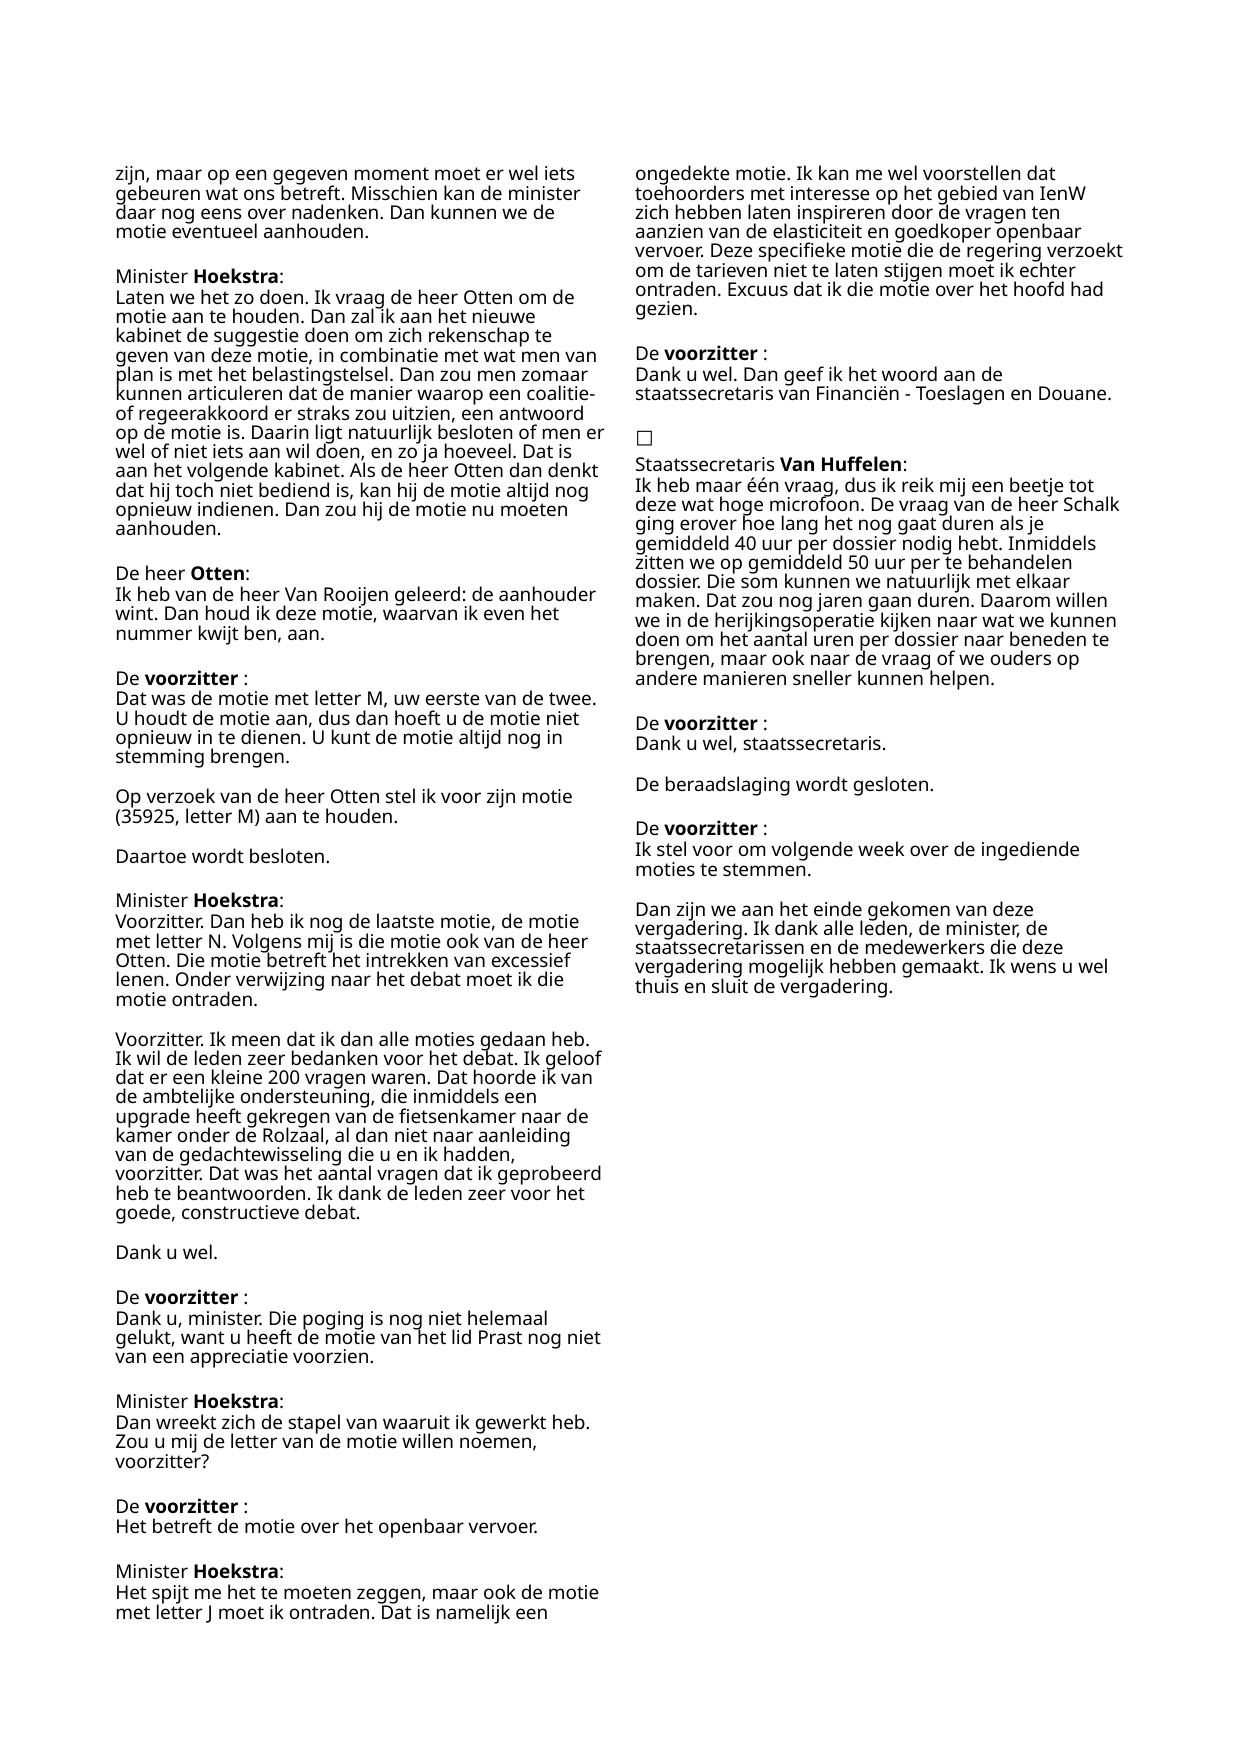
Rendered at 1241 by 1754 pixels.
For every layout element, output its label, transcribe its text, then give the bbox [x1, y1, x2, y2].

text De voorzitter : [115, 1493, 605, 1518]
text Het betreft de motie over het openbaar vervoer. [115, 1518, 605, 1538]
text Minister Hoekstra: [115, 263, 605, 289]
text Dank u wel, staatssecretaris. [635, 735, 1125, 755]
text ⬜ [635, 425, 1125, 451]
text De voorzitter : [115, 665, 605, 690]
text De voorzitter : [115, 1284, 605, 1310]
text Dank u wel. [115, 1244, 605, 1263]
text Daartoe wordt besloten. [115, 848, 605, 867]
text Ik heb maar één vraag, dus ik reik mij een beetje tot deze wat hoge microfoon. De vraag van de heer Schalk ging erover hoe lang het nog gaat duren als je gemiddeld 40 uur per dossier nodig hebt. Inmiddels zitten we op gemiddeld 50 uur per te behandelen dossier. Die som kunnen we natuurlijk met elkaar maken. Dat zou nog jaren gaan duren. Daarom willen we in de herijkingsoperatie kijken naar wat we kunnen doen om het aantal uren per dossier naar beneden te brengen, maar ook naar de vraag of we ouders op andere manieren sneller kunnen helpen. [635, 477, 1125, 689]
text De heer Otten: [115, 560, 605, 586]
text De voorzitter : [635, 710, 1125, 735]
text ongedekte motie. Ik kan me wel voorstellen dat toehoorders met interesse op het gebied van IenW zich hebben laten inspireren door de vragen ten aanzien van de elasticiteit en goedkoper openbaar vervoer. Deze specifieke motie die de regering verzoekt om de tarieven niet te laten stijgen moet ik echter ontraden. Excuus dat ik die motie over het hoofd had gezien. [635, 165, 1125, 319]
text Voorzitter. Dan heb ik nog de laatste motie, de motie met letter N. Volgens mij is die motie ook van de heer Otten. Die motie betreft het intrekken van excessief lenen. Onder verwijzing naar het debat moet ik die motie ontraden. [115, 913, 605, 1010]
text Voorzitter. Ik meen dat ik dan alle moties gedaan heb. Ik wil de leden zeer bedanken voor het debat. Ik geloof dat er een kleine 200 vragen waren. Dat hoorde ik van de ambtelijke ondersteuning, die inmiddels een upgrade heeft gekregen van de fietsenkamer naar de kamer onder de Rolzaal, al dan niet naar aanleiding van de gedachtewisseling die u en ik hadden, voorzitter. Dat was het aantal vragen dat ik geprobeerd heb te beantwoorden. Ik dank de leden zeer voor het goede, constructieve debat. [115, 1031, 605, 1223]
text Dan zijn we aan het einde gekomen van deze vergadering. Ik dank alle leden, de minister, de staatssecretarissen en de medewerkers die deze vergadering mogelijk hebben gemaakt. Ik wens u wel thuis en sluit de vergadering. [635, 901, 1125, 997]
text Het spijt me het te moeten zeggen, maar ook de motie met letter J moet ik ontraden. Dat is namelijk een [115, 1584, 605, 1623]
text Laten we het zo doen. Ik vraag de heer Otten om de motie aan te houden. Dan zal ik aan het nieuwe kabinet de suggestie doen om zich rekenschap te geven van deze motie, in combinatie met wat men van plan is met het belastingstelsel. Dan zou men zomaar kunnen articuleren dat de manier waarop een coalitie- of regeerakkoord er straks zou uitzien, een antwoord op de motie is. Daarin ligt natuurlijk besloten of men er wel of niet iets aan wil doen, en zo ja hoeveel. Dat is aan het volgende kabinet. Als de heer Otten dan denkt dat hij toch niet bediend is, kan hij de motie altijd nog opnieuw indienen. Dan zou hij de motie nu moeten aanhouden. [115, 289, 605, 539]
text Dank u, minister. Die poging is nog niet helemaal gelukt, want u heeft de motie van het lid Prast nog niet van een appreciatie voorzien. [115, 1310, 605, 1368]
text Minister Hoekstra: [115, 1559, 605, 1584]
text Staatssecretaris Van Huffelen: [635, 451, 1125, 477]
text De voorzitter : [635, 816, 1125, 841]
text Minister Hoekstra: [115, 1388, 605, 1414]
text Ik heb van de heer Van Rooijen geleerd: de aanhouder wint. Dan houd ik deze motie, waarvan ik even het nummer kwijt ben, aan. [115, 586, 605, 644]
text Dan wreekt zich de stapel van waaruit ik gewerkt heb. Zou u mij de letter van de motie willen noemen, voorzitter? [115, 1414, 605, 1472]
text Ik stel voor om volgende week over de ingediende moties te stemmen. [635, 841, 1125, 880]
text De beraadslaging wordt gesloten. [635, 776, 1125, 795]
text Dank u wel. Dan geef ik het woord aan de staatssecretaris van Financiën - Toeslagen en Douane. [635, 366, 1125, 404]
text Minister Hoekstra: [115, 888, 605, 913]
text Dat was de motie met letter M, uw eerste van de twee. U houdt de motie aan, dus dan hoeft u de motie niet opnieuw in te dienen. U kunt de motie altijd nog in stemming brengen. [115, 690, 605, 767]
text zijn, maar op een gegeven moment moet er wel iets gebeuren wat ons betreft. Misschien kan de minister daar nog eens over nadenken. Dan kunnen we de motie eventueel aanhouden. [115, 165, 605, 242]
text Op verzoek van de heer Otten stel ik voor zijn motie (35925, letter M) aan te houden. [115, 788, 605, 827]
text De voorzitter : [635, 340, 1125, 366]
